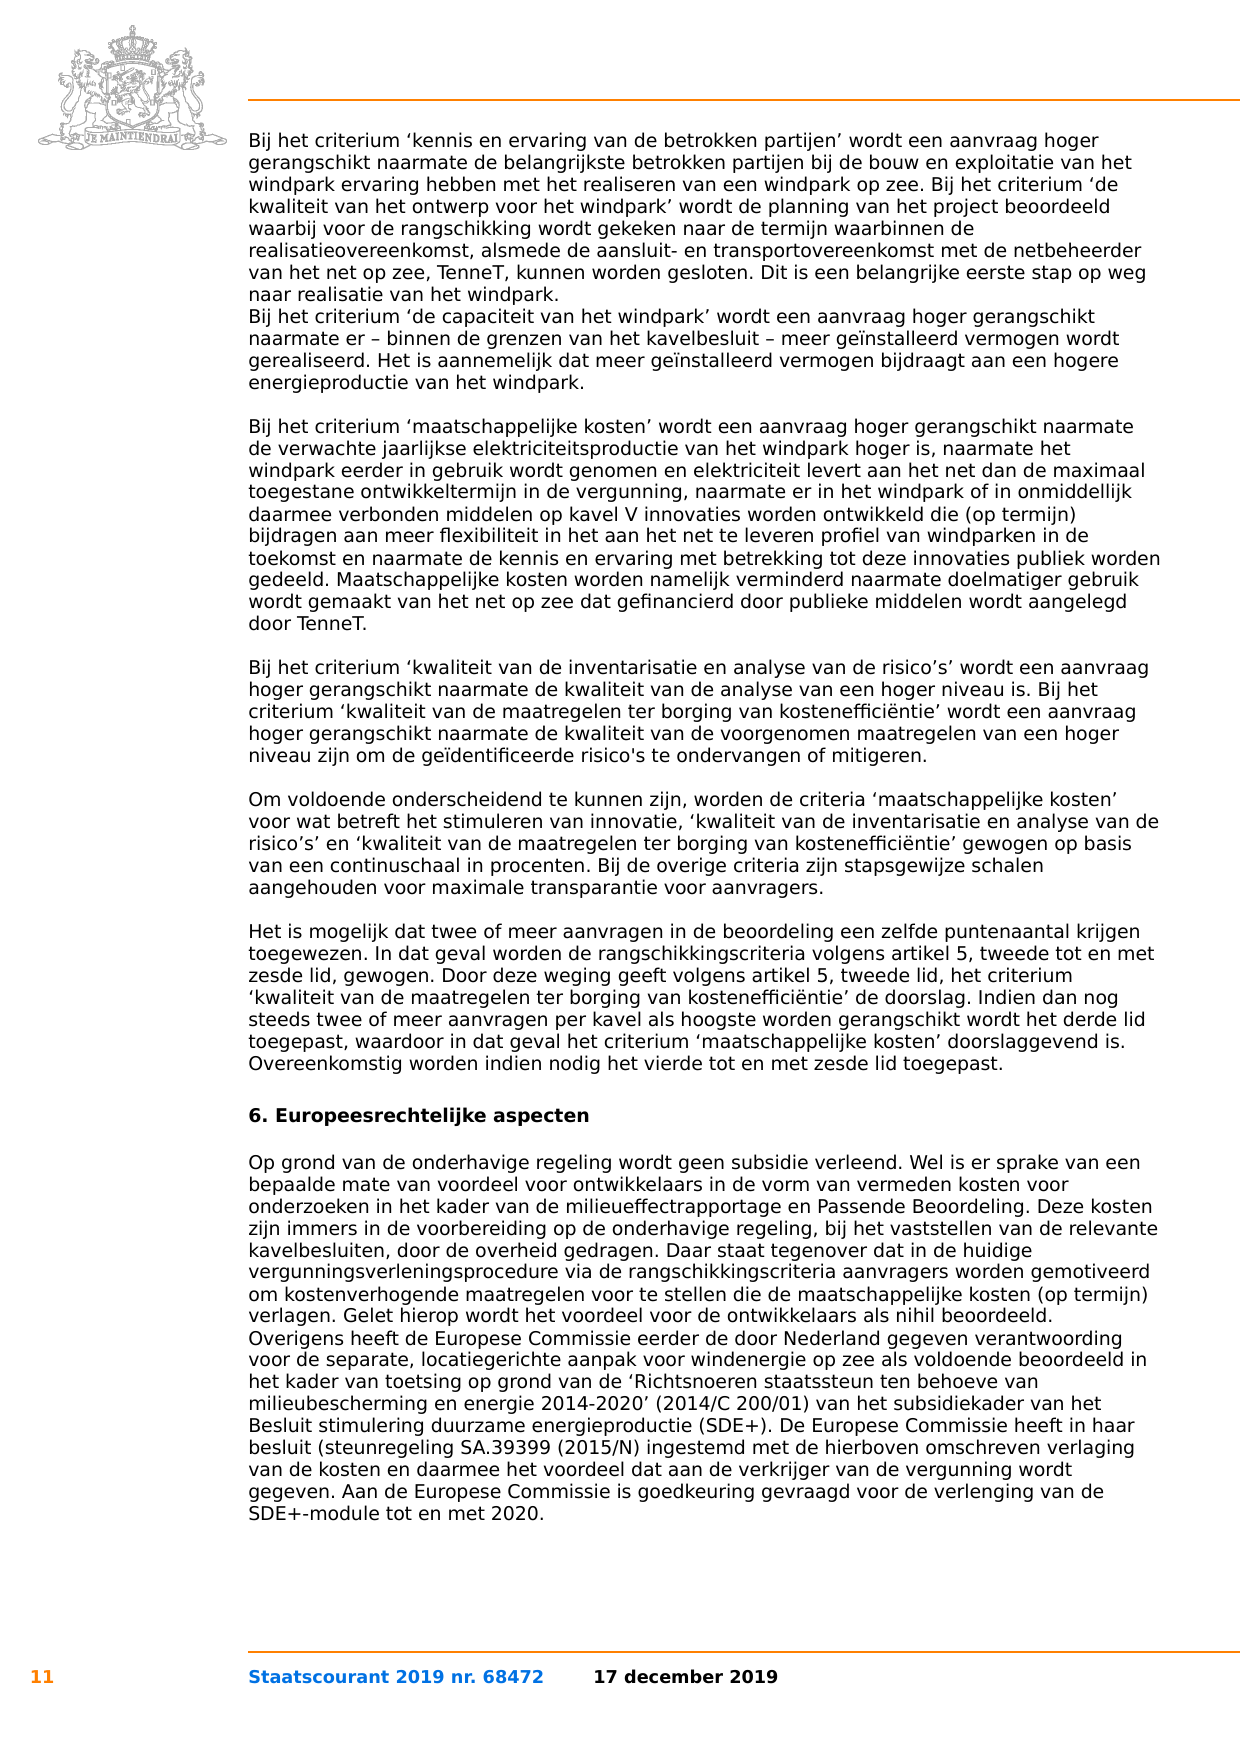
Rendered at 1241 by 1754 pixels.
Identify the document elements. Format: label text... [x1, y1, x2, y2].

picture [38, 25, 227, 150]
text Bij het criterium ‘kwaliteit van de inventarisatie en analyse van de risico’s’ wordt een aanvraag hoger gerangschikt naarmate de kwaliteit van de analyse van een hoger niveau is. Bij het criterium ‘kwaliteit van de maatregelen ter borging van kostenefficiëntie’ wordt een aanvraag hoger gerangschikt naarmate de kwaliteit van de voorgenomen maatregelen van een hoger niveau zijn om de geïdentificeerde risico's te ondervangen of mitigeren. [248, 657, 1163, 767]
text Op grond van de onderhavige regeling wordt geen subsidie verleend. Wel is er sprake van een bepaalde mate van voordeel voor ontwikkelaars in de vorm van vermeden kosten voor onderzoeken in het kader van de milieueffectrapportage en Passende Beoordeling. Deze kosten zijn immers in de voorbereiding op de onderhavige regeling, bij het vaststellen van de relevante kavelbesluiten, door de overheid gedragen. Daar staat tegenover dat in de huidige vergunningsverleningsprocedure via de rangschikkingscriteria aanvragers worden gemotiveerd om kostenverhogende maatregelen voor te stellen die de maatschappelijke kosten (op termijn) verlagen. Gelet hierop wordt het voordeel voor de ontwikkelaars als nihil beoordeeld. [248, 1152, 1163, 1327]
text Om voldoende onderscheidend te kunnen zijn, worden de criteria ‘maatschappelijke kosten’ voor wat betreft het stimuleren van innovatie, ‘kwaliteit van de inventarisatie en analyse van de risico’s’ en ‘kwaliteit van de maatregelen ter borging van kostenefficiëntie’ gewogen op basis van een continuschaal in procenten. Bij de overige criteria zijn stapsgewijze schalen aangehouden voor maximale transparantie voor aanvragers. [248, 789, 1163, 899]
text Bij het criterium ‘maatschappelijke kosten’ wordt een aanvraag hoger gerangschikt naarmate de verwachte jaarlijkse elektriciteitsproductie van het windpark hoger is, naarmate het windpark eerder in gebruik wordt genomen en elektriciteit levert aan het net dan de maximaal toegestane ontwikkeltermijn in de vergunning, naarmate er in het windpark of in onmiddellijk daarmee verbonden middelen op kavel V innovaties worden ontwikkeld die (op termijn) bijdragen aan meer flexibiliteit in het aan het net te leveren profiel van windparken in de toekomst en naarmate de kennis en ervaring met betrekking tot deze innovaties publiek worden gedeeld. Maatschappelijke kosten worden namelijk verminderd naarmate doelmatiger gebruik wordt gemaakt van het net op zee dat gefinancierd door publieke middelen wordt aangelegd door TenneT. [248, 416, 1163, 635]
text Het is mogelijk dat twee of meer aanvragen in de beoordeling een zelfde puntenaantal krijgen toegewezen. In dat geval worden de rangschikkingscriteria volgens artikel 5, tweede tot en met zesde lid, gewogen. Door deze weging geeft volgens artikel 5, tweede lid, het criterium ‘kwaliteit van de maatregelen ter borging van kostenefficiëntie’ de doorslag. Indien dan nog steeds twee of meer aanvragen per kavel als hoogste worden gerangschikt wordt het derde lid toegepast, waardoor in dat geval het criterium ‘maatschappelijke kosten’ doorslaggevend is. Overeenkomstig worden indien nodig het vierde tot en met zesde lid toegepast. [248, 921, 1163, 1074]
text Bij het criterium ‘de capaciteit van het windpark’ wordt een aanvraag hoger gerangschikt naarmate er – binnen de grenzen van het kavelbesluit – meer geïnstalleerd vermogen wordt gerealiseerd. Het is aannemelijk dat meer geïnstalleerd vermogen bijdraagt aan een hogere energieproductie van het windpark. [248, 306, 1163, 394]
text Overigens heeft de Europese Commissie eerder de door Nederland gegeven verantwoording voor de separate, locatiegerichte aanpak voor windenergie op zee als voldoende beoordeeld in het kader van toetsing op grond van de ‘Richtsnoeren staatssteun ten behoeve van milieubescherming en energie 2014-2020’ (2014/C 200/01) van het subsidiekader van het Besluit stimulering duurzame energieproductie (SDE+). De Europese Commissie heeft in haar besluit (steunregeling SA.39399 (2015/N) ingestemd met de hierboven omschreven verlaging van de kosten en daarmee het voordeel dat aan de verkrijger van de vergunning wordt gegeven. Aan de Europese Commissie is goedkeuring gevraagd voor de verlenging van de SDE+-module tot en met 2020. [248, 1327, 1163, 1525]
text Bij het criterium ‘kennis en ervaring van de betrokken partijen’ wordt een aanvraag hoger gerangschikt naarmate de belangrijkste betrokken partijen bij de bouw en exploitatie van het windpark ervaring hebben met het realiseren van een windpark op zee. Bij het criterium ‘de kwaliteit van het ontwerp voor het windpark’ wordt de planning van het project beoordeeld waarbij voor de rangschikking wordt gekeken naar de termijn waarbinnen de realisatieovereenkomst, alsmede de aansluit- en transportovereenkomst met de netbeheerder van het net op zee, TenneT, kunnen worden gesloten. Dit is een belangrijke eerste stap op weg naar realisatie van het windpark. [248, 130, 1163, 306]
subtitle 6. Europeesrechtelijke aspecten [248, 1104, 1163, 1127]
